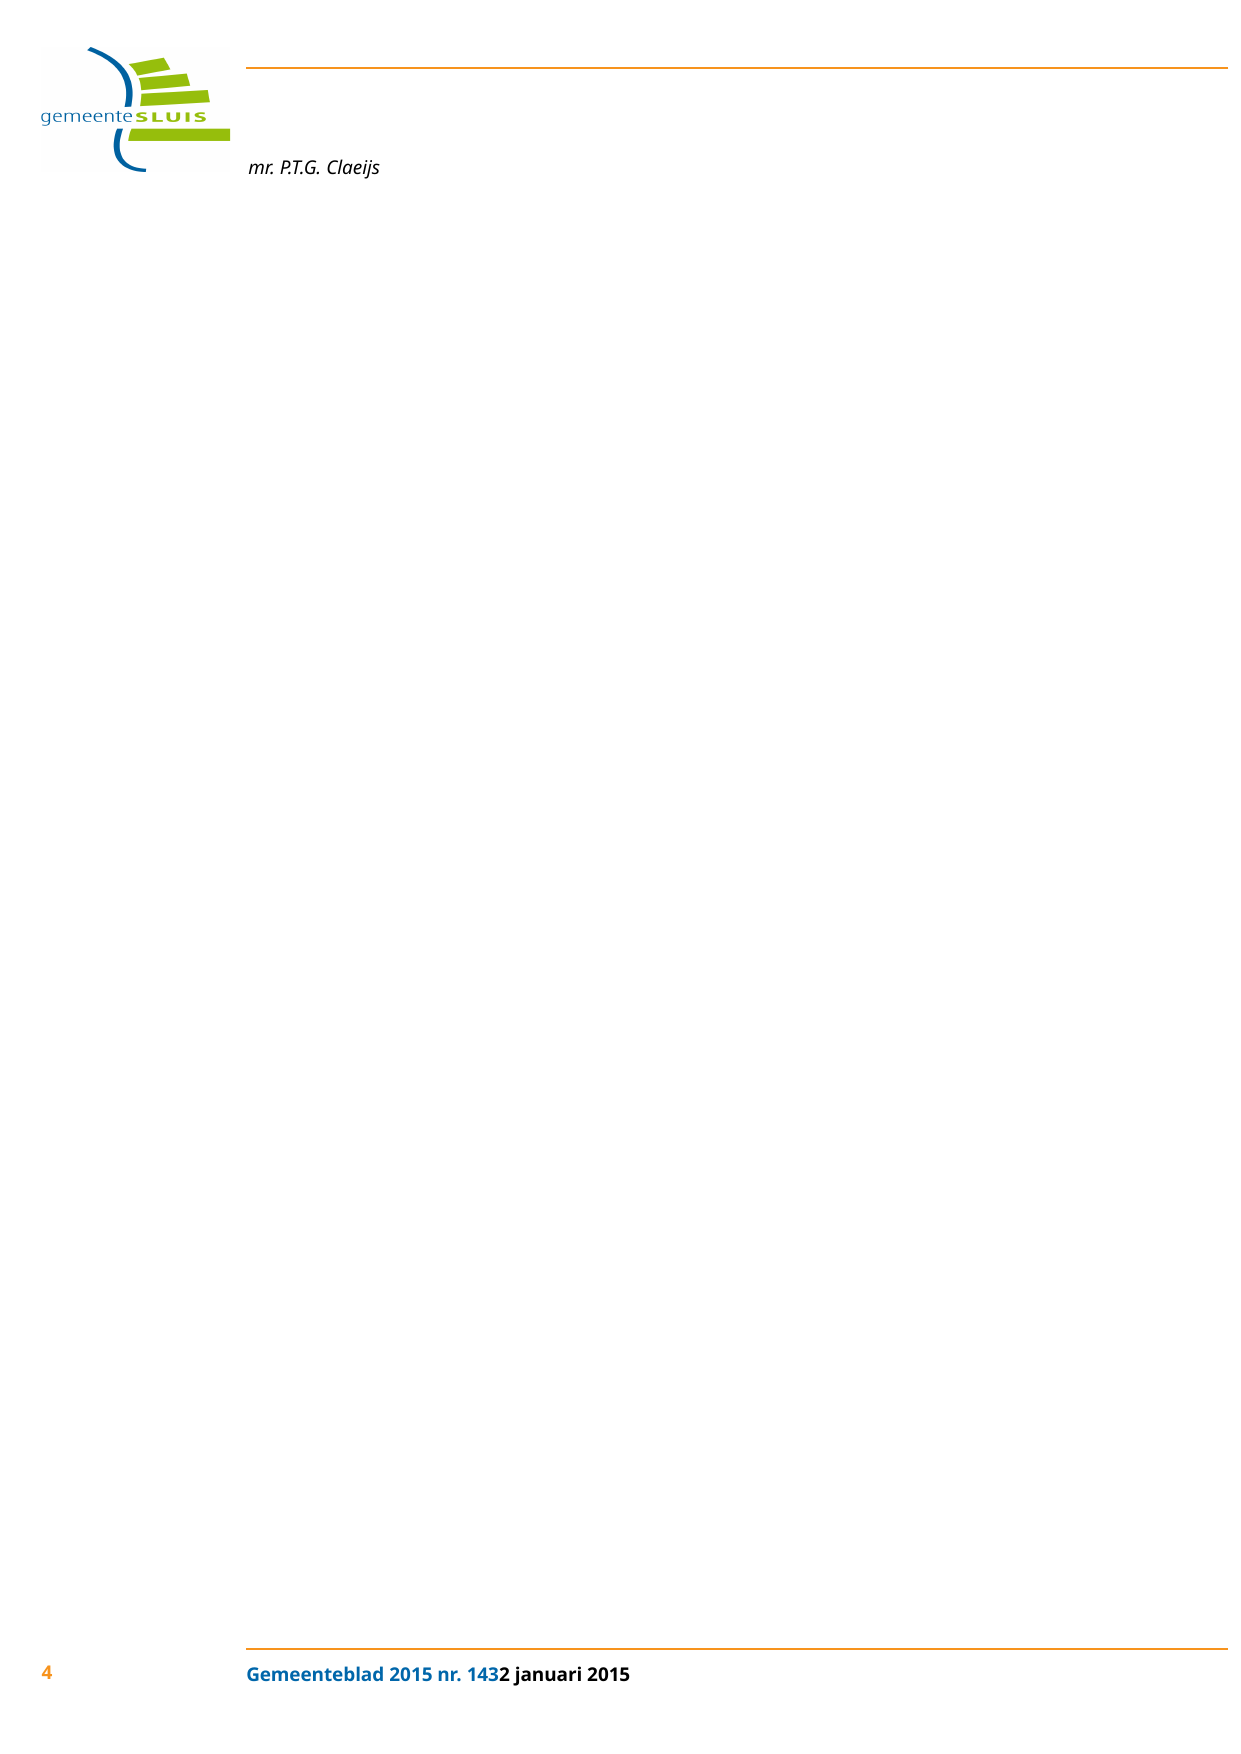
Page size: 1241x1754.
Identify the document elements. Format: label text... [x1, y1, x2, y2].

picture [41, 47, 231, 172]
text ­ [248, 124, 1152, 150]
text mr. P.T.G. Claeijs [248, 154, 1152, 180]
